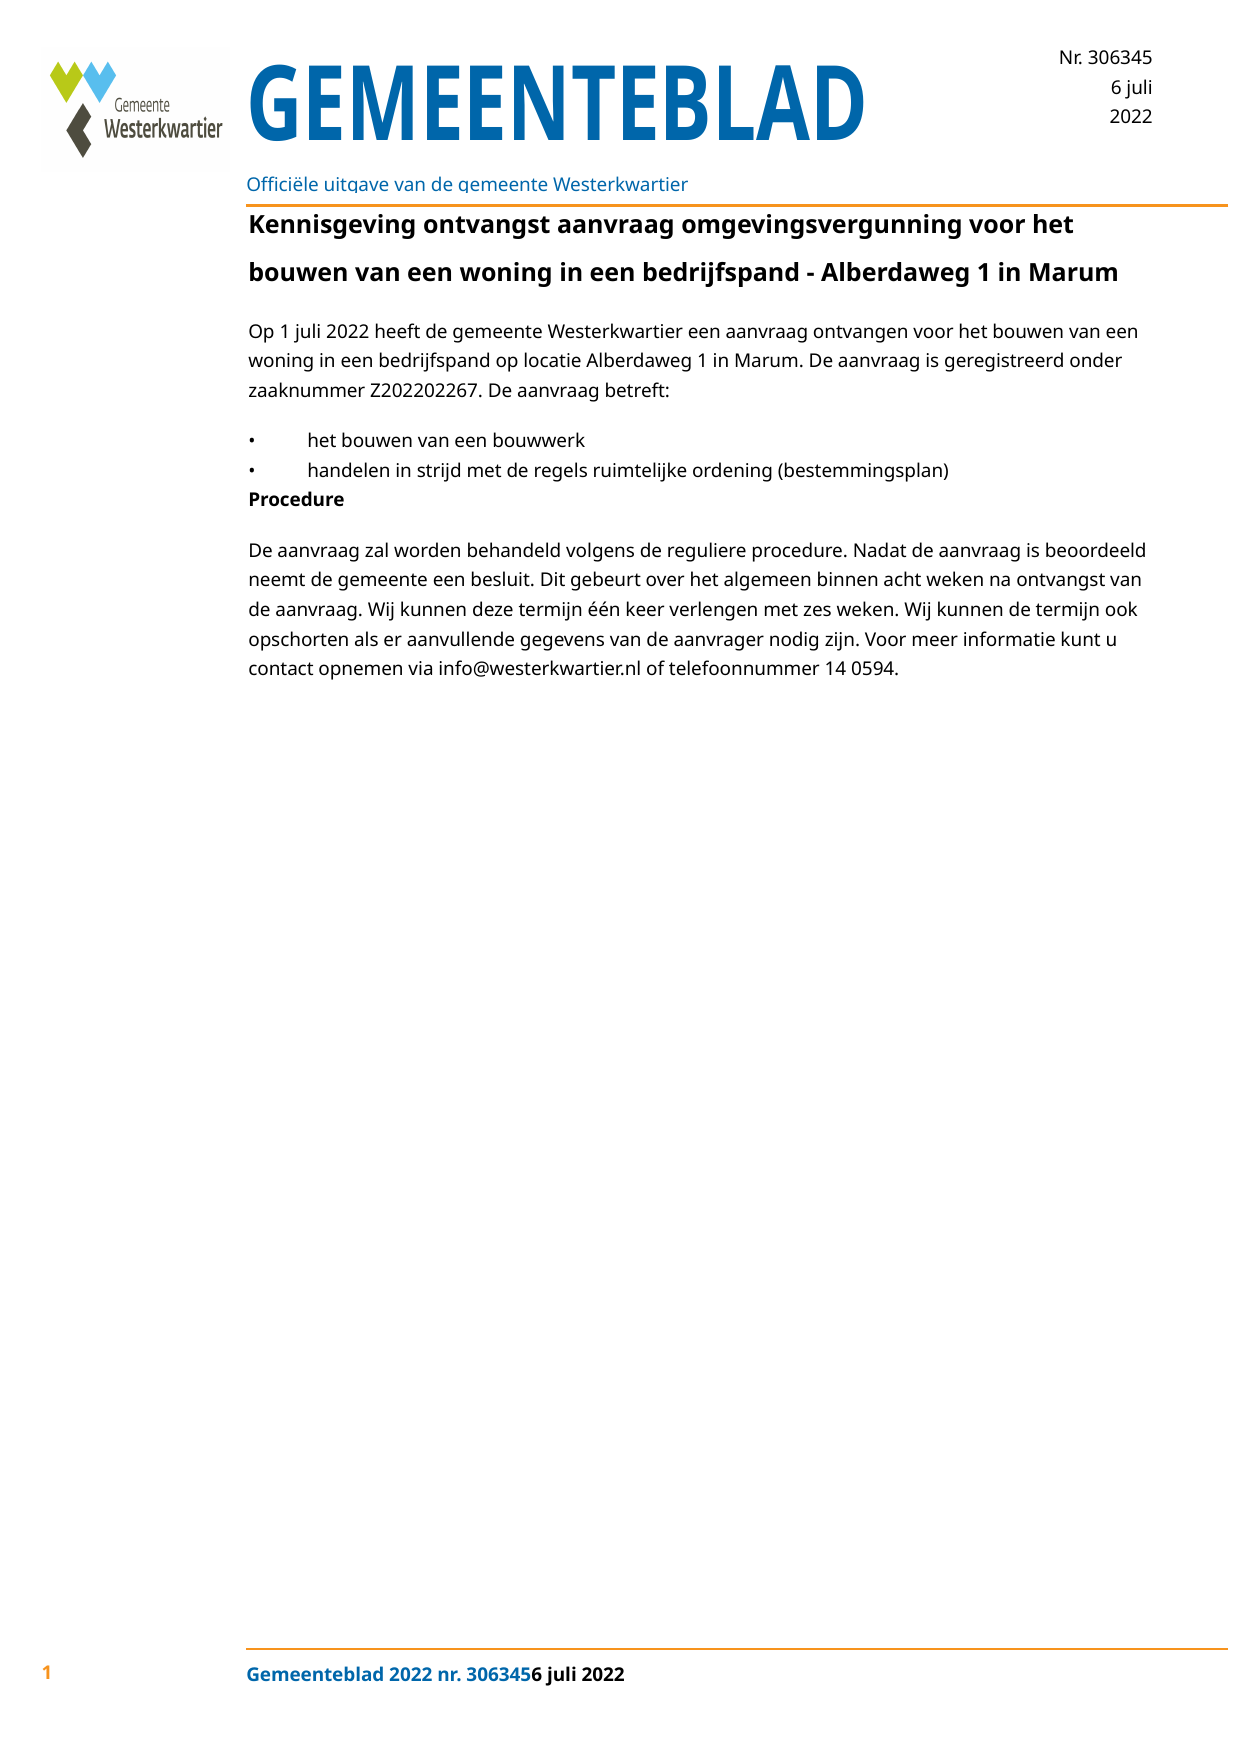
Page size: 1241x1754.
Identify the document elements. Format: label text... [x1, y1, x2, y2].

text De aanvraag zal worden behandeld volgens de reguliere procedure. Nadat de aanvraag is beoordeeld neemt de gemeente een besluit. Dit gebeurt over het algemeen binnen acht weken na ontvangst van de aanvraag. Wij kunnen deze termijn één keer verlengen met zes weken. Wij kunnen de termijn ook opschorten als er aanvullende gegevens van de aanvrager nodig zijn. Voor meer informatie kunt u contact opnemen via info@westerkwartier.nl of telefoonnummer 14 0594. [248, 537, 1152, 681]
picture [41, 47, 231, 172]
list het bouwen van een bouwwerk [248, 427, 1152, 453]
list handelen in strijd met de regels ruimtelijke ordening (bestemmingsplan) [248, 457, 1152, 483]
text Op 1 juli 2022 heeft de gemeente Westerkwartier een aanvraag ontvangen voor het bouwen van een woning in een bedrijfspand op locatie Alberdaweg 1 in Marum. De aanvraag is geregistreerd onder zaaknummer Z202202267. De aanvraag betreft: [248, 318, 1152, 403]
text Kennisgeving ontvangst aanvraag omgevingsvergunning voor het bouwen van een woning in een bedrijfspand - Alberdaweg 1 in Marum [248, 207, 1152, 288]
text Procedure [248, 487, 1152, 512]
